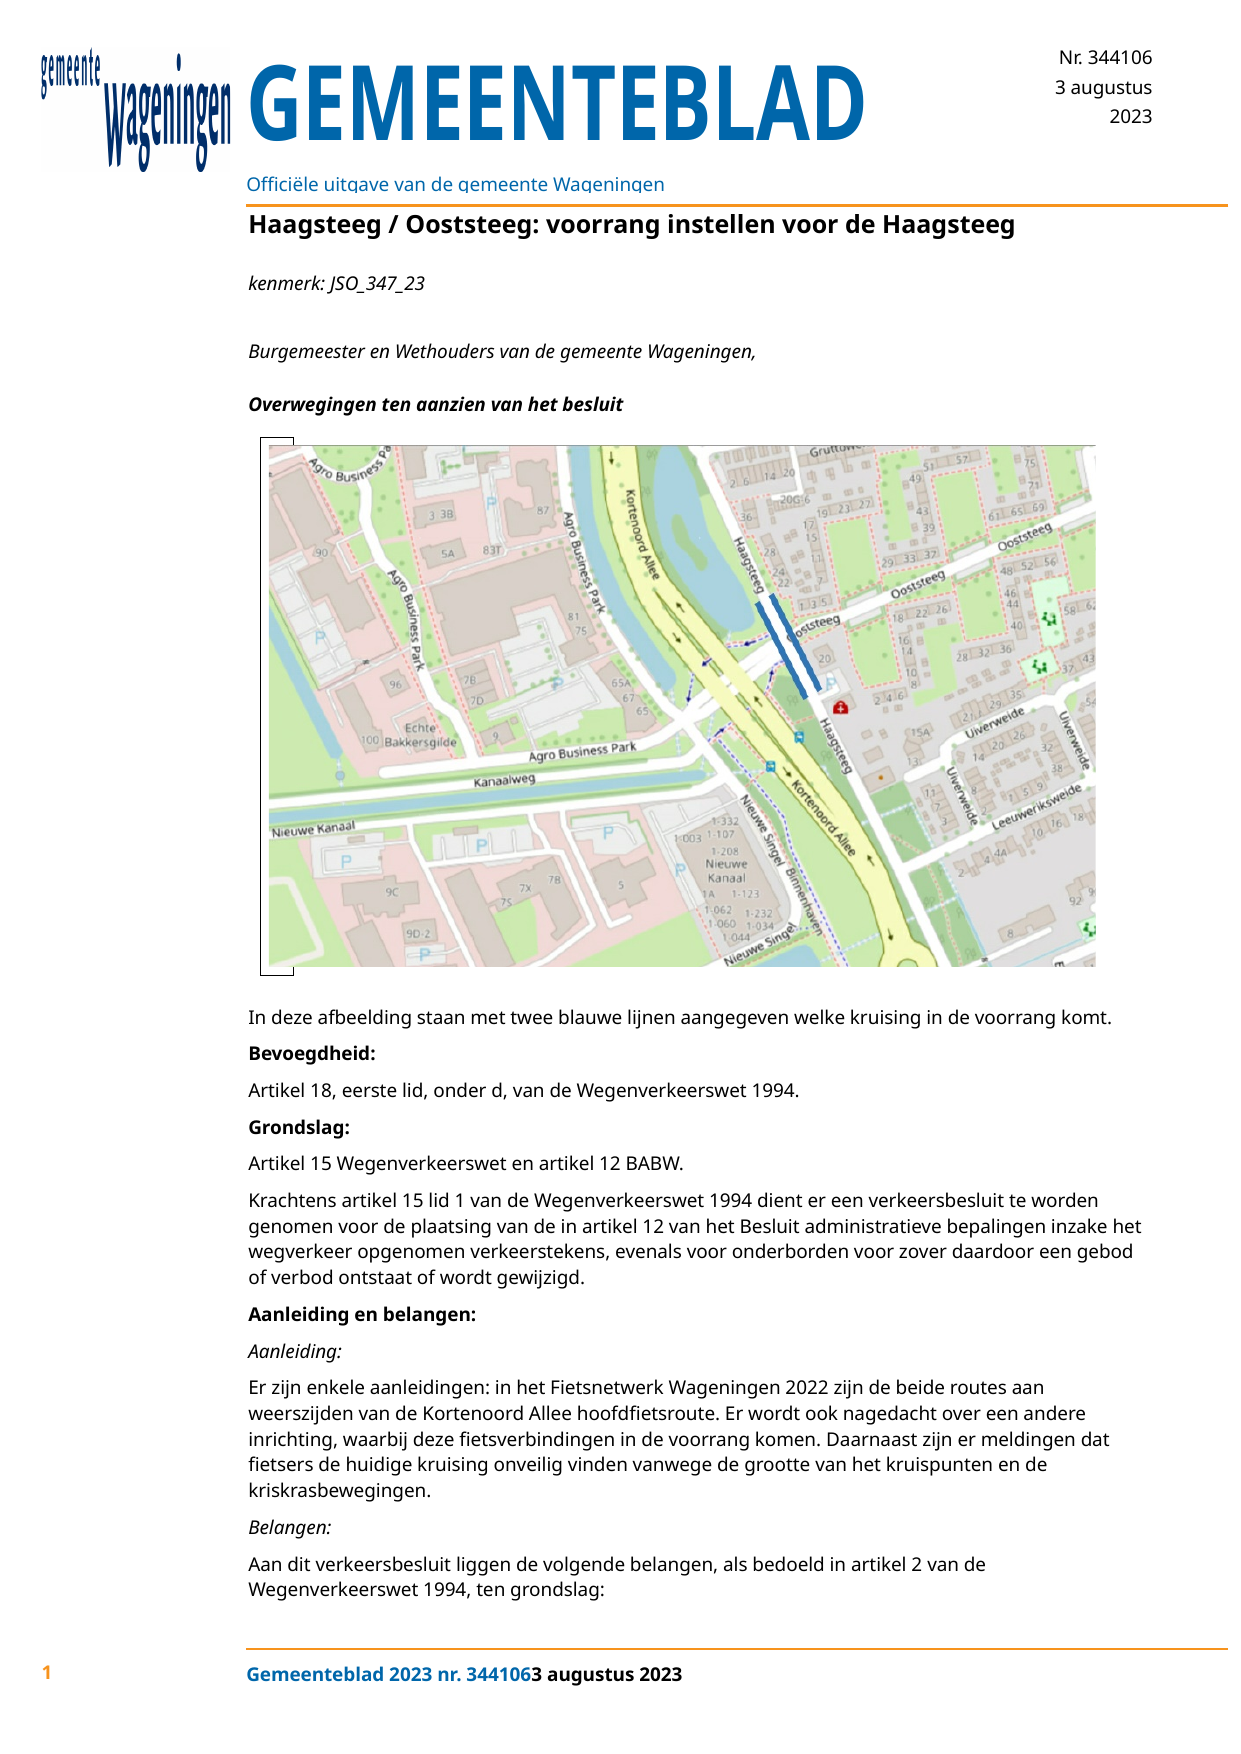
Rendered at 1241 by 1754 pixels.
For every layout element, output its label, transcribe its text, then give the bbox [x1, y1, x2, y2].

text Er zijn enkele aanleidingen: in het Fietsnetwerk Wageningen 2022 zijn de beide routes aan weerszijden van de Kortenoord Allee hoofdfietsroute. Er wordt ook nagedacht over een andere inrichting, waarbij deze fietsverbindingen in de voorrang komen. Daarnaast zijn er meldingen dat fietsers de huidige kruising onveilig vinden vanwege de grootte van het kruispunten en de kriskrasbewegingen. [248, 1374, 1152, 1503]
text Aan dit verkeersbesluit liggen de volgende belangen, als bedoeld in artikel 2 van de Wegenverkeerswet 1994, ten grondslag: [248, 1551, 1152, 1602]
picture [268, 445, 1096, 967]
text Overwegingen ten aanzien van het besluit [248, 391, 1152, 417]
text kenmerk: JSO_347_23 [248, 270, 1152, 296]
text Artikel 18, eerste lid, onder d, van de Wegenverkeerswet 1994. [248, 1077, 1152, 1103]
text Burgemeester en Wethouders van de gemeente Wageningen, [248, 338, 1152, 364]
picture [41, 47, 231, 172]
text Artikel 15 Wegenverkeerswet en artikel 12 BABW. [248, 1151, 1152, 1176]
text Belangen: [248, 1514, 1152, 1540]
text Bevoegdheid: [248, 1041, 1152, 1066]
text Krachtens artikel 15 lid 1 van de Wegenverkeerswet 1994 dient er een verkeersbesluit te worden genomen voor de plaatsing van de in artikel 12 van het Besluit administratieve bepalingen inzake het wegverkeer opgenomen verkeerstekens, evenals voor onderborden voor zover daardoor een gebod of verbod ontstaat of wordt gewijzigd. [248, 1187, 1152, 1290]
text Aanleiding en belangen: [248, 1301, 1152, 1327]
text Haagsteeg / Ooststeeg: voorrang instellen voor de Haagsteeg [248, 207, 1152, 241]
text Grondslag: [248, 1114, 1152, 1140]
text In deze afbeelding staan met twee blauwe lijnen aangegeven welke kruising in de voorrang komt. [248, 1004, 1152, 1030]
text Aanleiding: [248, 1338, 1152, 1363]
